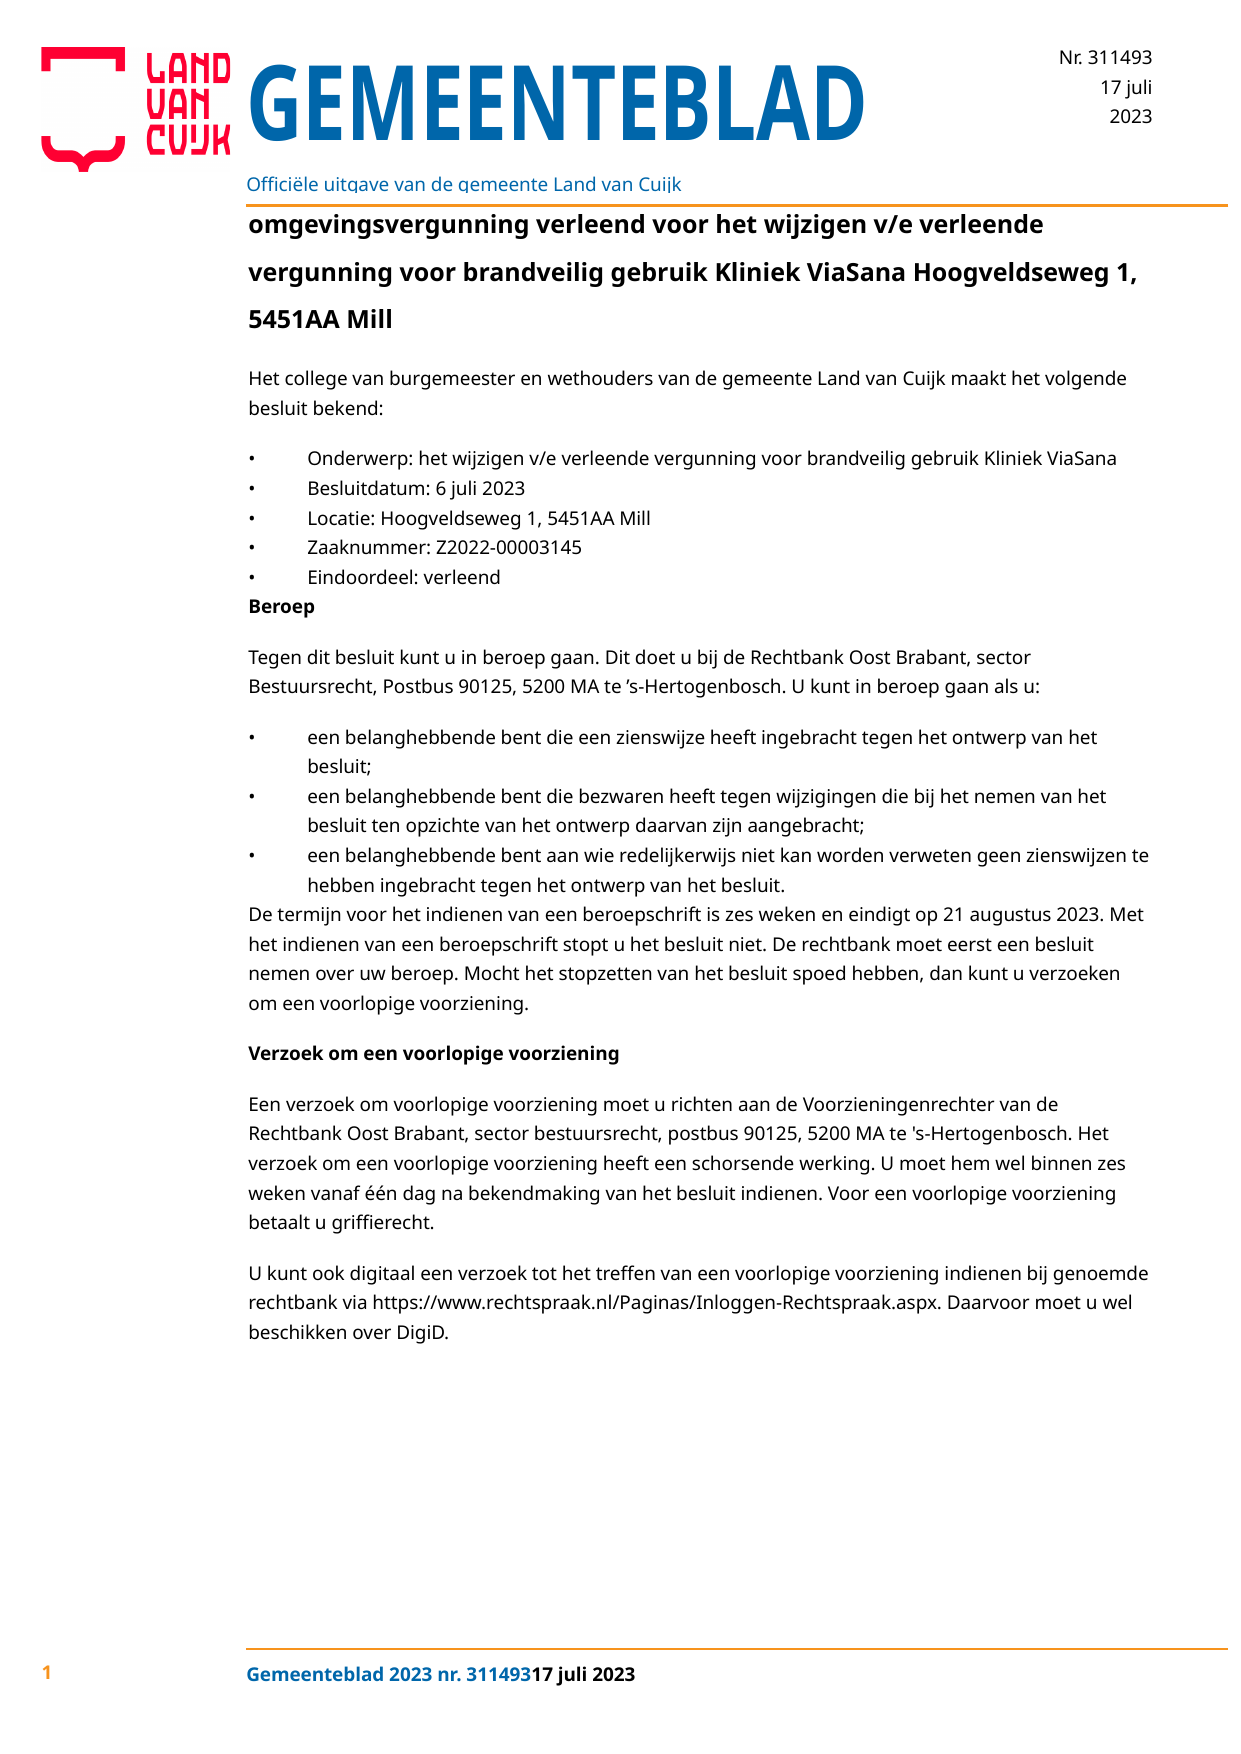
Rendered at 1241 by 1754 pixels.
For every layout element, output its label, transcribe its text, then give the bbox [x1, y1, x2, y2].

list Besluitdatum: 6 juli 2023 [248, 475, 1152, 501]
list een belanghebbende bent die bezwaren heeft tegen wijzigingen die bij het nemen van het besluit ten opzichte van het ontwerp daarvan zijn aangebracht; [248, 783, 1152, 838]
list een belanghebbende bent die een zienswijze heeft ingebracht tegen het ontwerp van het besluit; [248, 724, 1152, 779]
text Beroep [248, 593, 1152, 619]
list een belanghebbende bent aan wie redelijkerwijs niet kan worden verweten geen zienswijzen te hebben ingebracht tegen het ontwerp van het besluit. [248, 842, 1152, 897]
text U kunt ook digitaal een verzoek tot het treffen van een voorlopige voorziening indienen bij genoemde rechtbank via https://www.rechtspraak.nl/Paginas/Inloggen-Rechtspraak.aspx. Daarvoor moet u wel beschikken over DigiD. [248, 1260, 1152, 1344]
list Locatie: Hoogveldseweg 1, 5451AA Mill [248, 505, 1152, 530]
text Een verzoek om voorlopige voorziening moet u richten aan de Voorzieningenrechter van de Rechtbank Oost Brabant, sector bestuursrecht, postbus 90125, 5200 MA te 's-Hertogenbosch. Het verzoek om een voorlopige voorziening heeft een schorsende werking. U moet hem wel binnen zes weken vanaf één dag na bekendmaking van het besluit indienen. Voor een voorlopige voorziening betaalt u griffierecht. [248, 1091, 1152, 1235]
list Zaaknummer: Z2022-00003145 [248, 534, 1152, 560]
text Het college van burgemeester en wethouders van de gemeente Land van Cuijk maakt het volgende besluit bekend: [248, 366, 1152, 421]
text omgevingsvergunning verleend voor het wijzigen v/e verleende vergunning voor brandveilig gebruik Kliniek ViaSana Hoogveldseweg 1, 5451AA Mill [248, 207, 1152, 336]
text Tegen dit besluit kunt u in beroep gaan. Dit doet u bij de Rechtbank Oost Brabant, sector Bestuursrecht, Postbus 90125, 5200 MA te ’s-Hertogenbosch. U kunt in beroep gaan als u: [248, 644, 1152, 699]
text De termijn voor het indienen van een beroepschrift is zes weken en eindigt op 21 augustus 2023. Met het indienen van een beroepschrift stopt u het besluit niet. De rechtbank moet eerst een besluit nemen over uw beroep. Mocht het stopzetten van het besluit spoed hebben, dan kunt u verzoeken om een voorlopige voorziening. [248, 901, 1152, 1016]
list Onderwerp: het wijzigen v/e verleende vergunning voor brandveilig gebruik Kliniek ViaSana [248, 446, 1152, 471]
picture [41, 47, 231, 172]
list Eindoordeel: verleend [248, 564, 1152, 589]
text Verzoek om een voorlopige voorziening [248, 1041, 1152, 1066]
